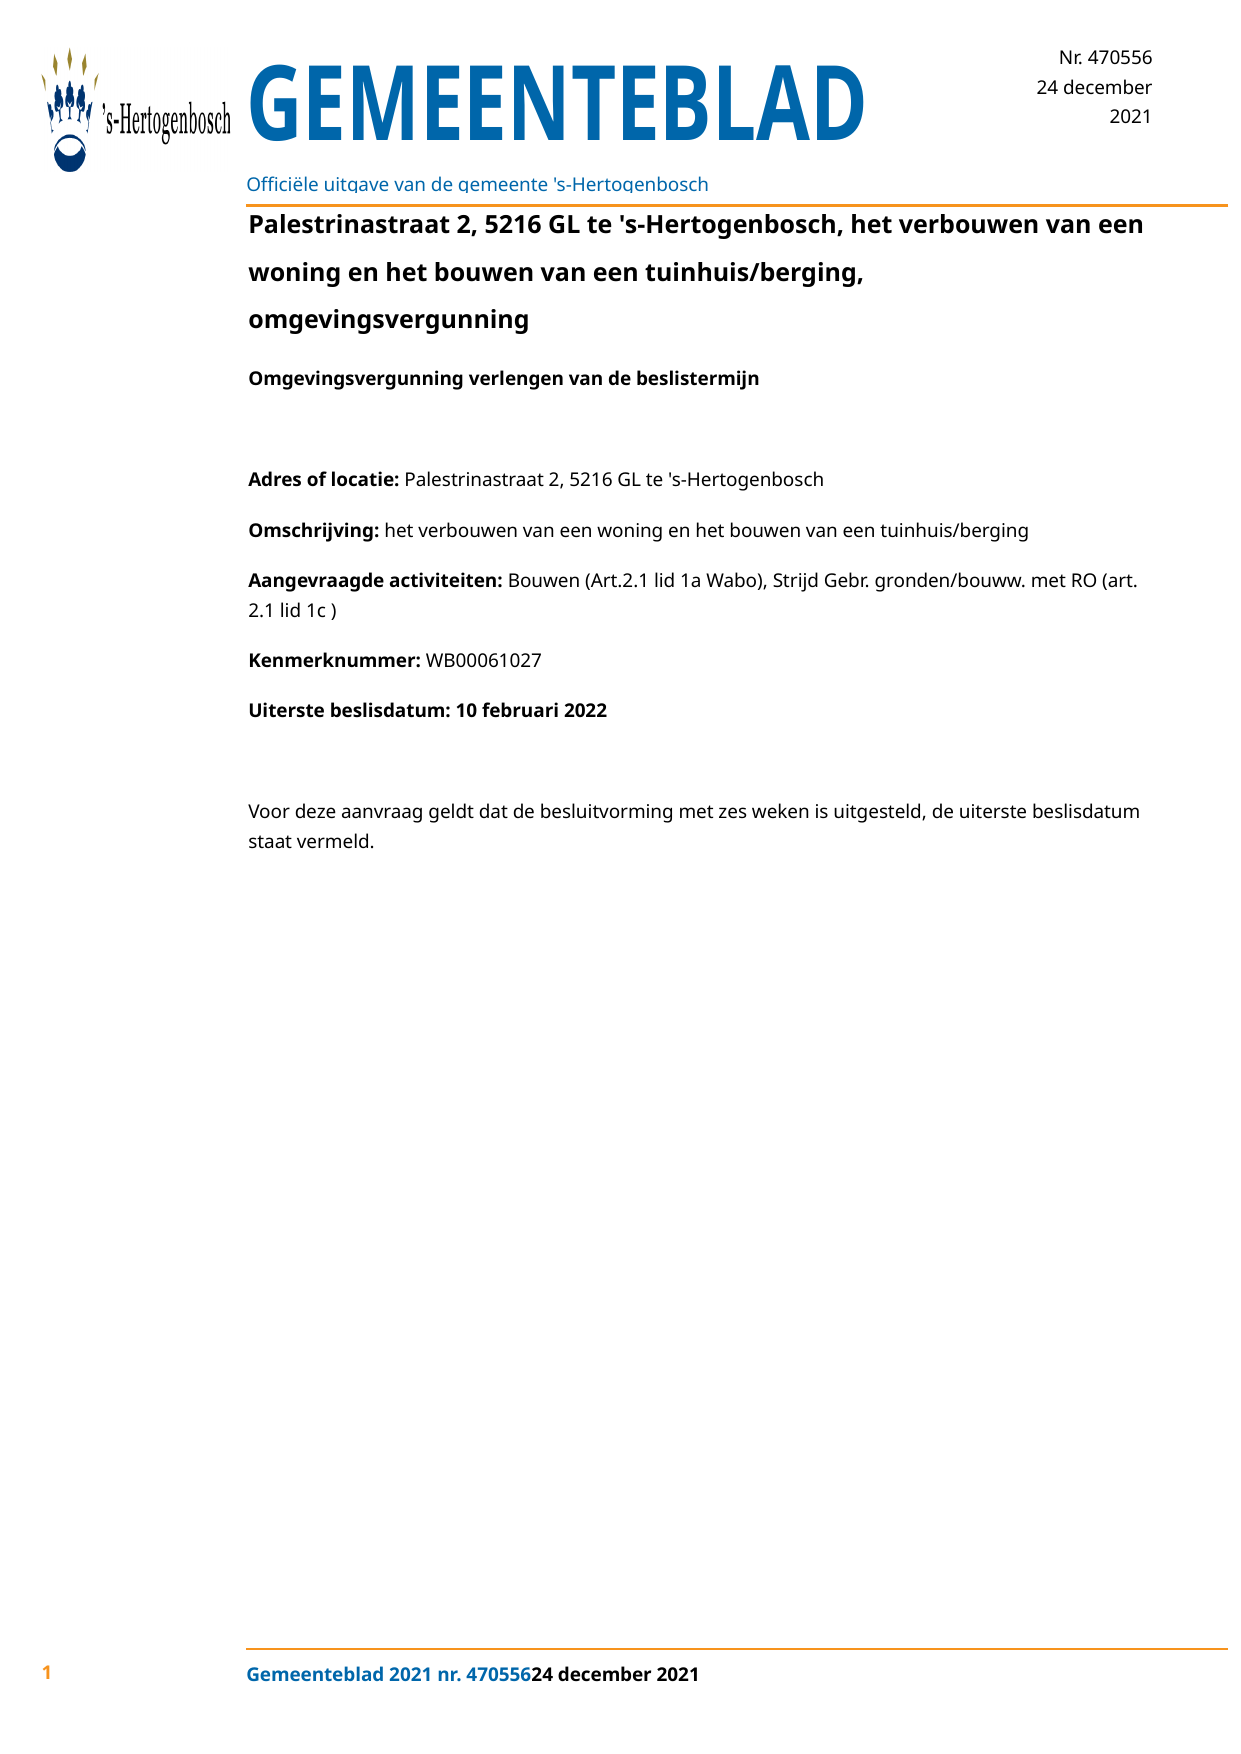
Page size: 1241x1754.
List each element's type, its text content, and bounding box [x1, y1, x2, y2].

text Omschrijving: het verbouwen van een woning en het bouwen van een tuinhuis/berging [248, 517, 1152, 542]
text Voor deze aanvraag geldt dat de besluitvorming met zes weken is uitgesteld, de uiterste beslisdatum staat vermeld. [248, 798, 1152, 854]
text Kenmerknummer: WB00061027 [248, 647, 1152, 673]
text Omgevingsvergunning verlengen van de beslistermijn [248, 366, 1152, 391]
text Palestrinastraat 2, 5216 GL te 's-Hertogenbosch, het verbouwen van een woning en het bouwen van een tuinhuis/berging, omgevingsvergunning [248, 207, 1152, 336]
picture [41, 47, 231, 172]
text Uiterste beslisdatum: 10 februari 2022 [248, 698, 1152, 723]
text Adres of locatie: Palestrinastraat 2, 5216 GL te 's-Hertogenbosch [248, 466, 1152, 492]
text Aangevraagde activiteiten: Bouwen (Art.2.1 lid 1a Wabo), Strijd Gebr. gronden/bouww. met RO (art. 2.1 lid 1c ) [248, 567, 1152, 622]
